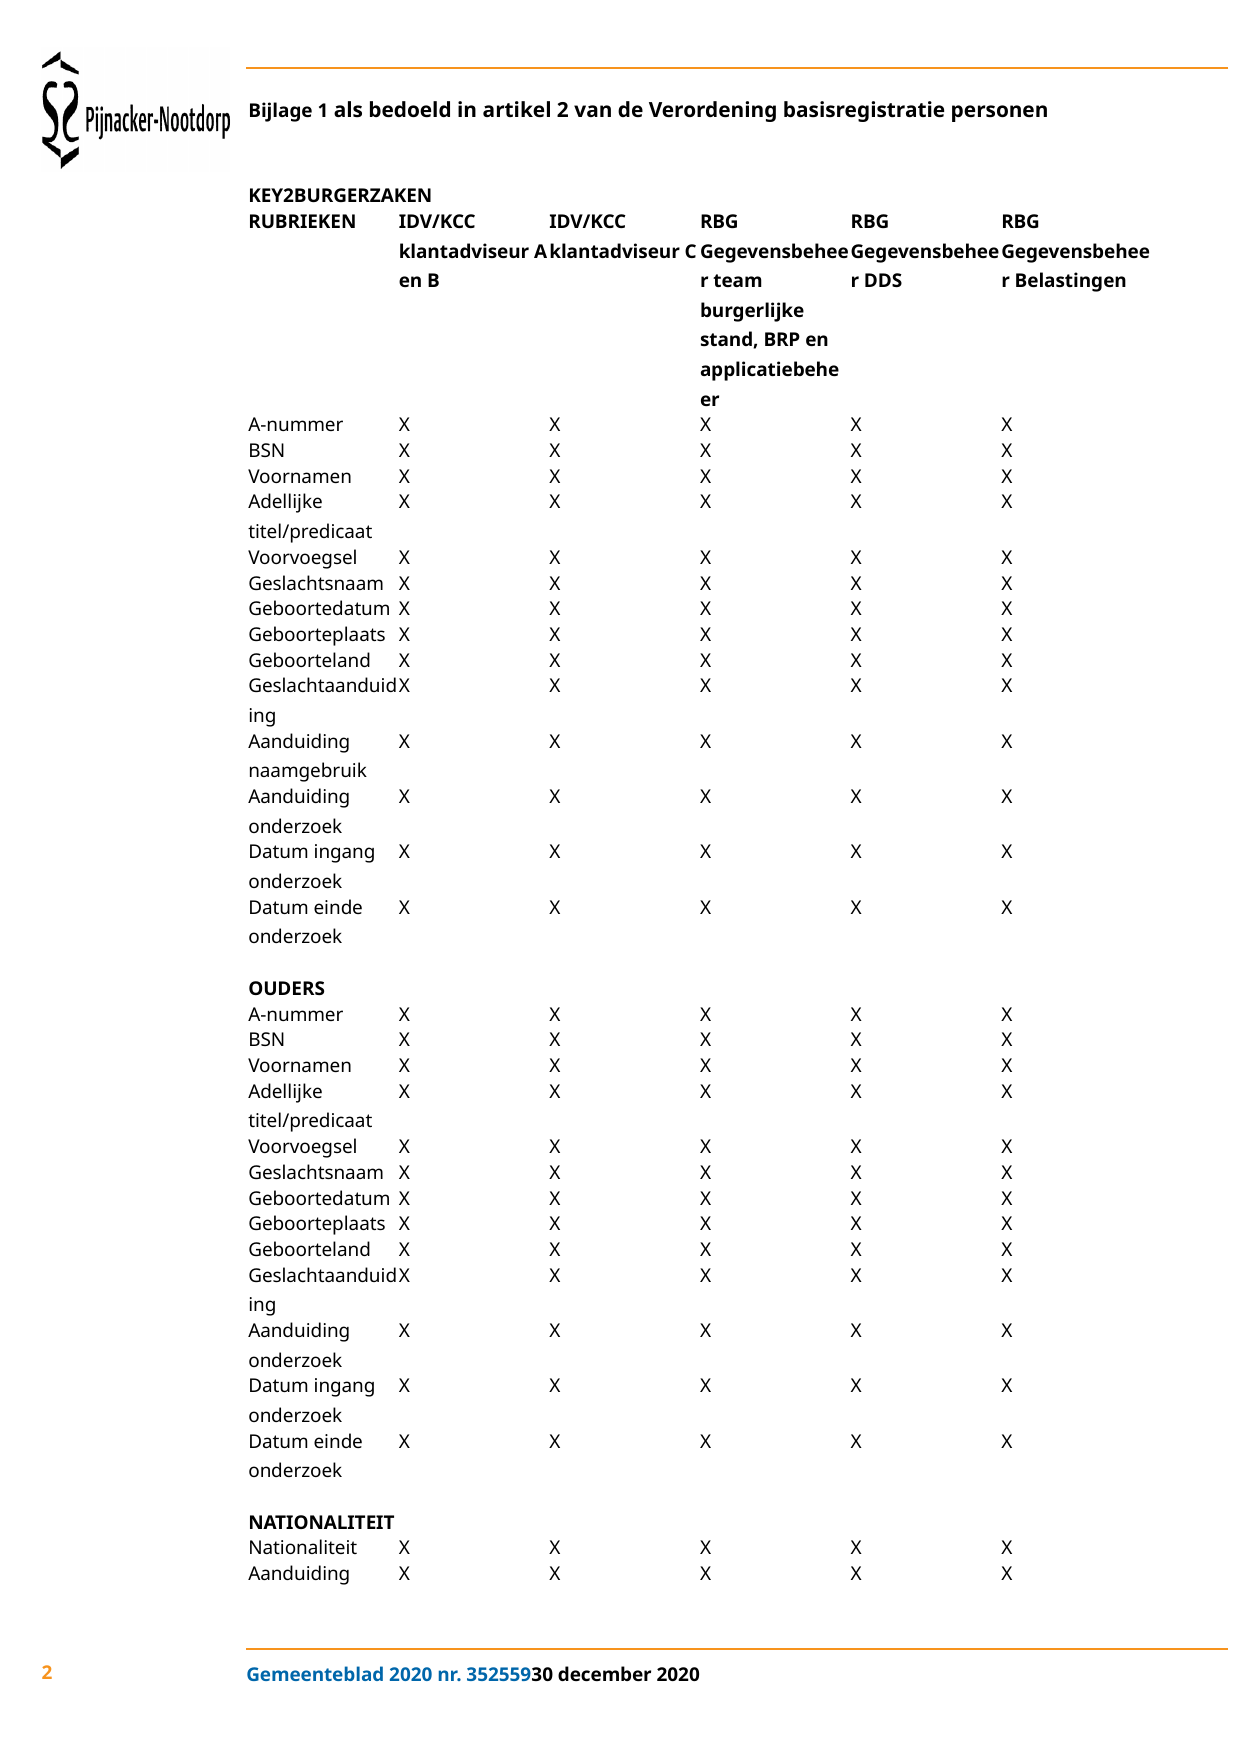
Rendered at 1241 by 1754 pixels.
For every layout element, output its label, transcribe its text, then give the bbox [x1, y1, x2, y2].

table_cell X [850, 1052, 1001, 1078]
table_cell X [1001, 463, 1152, 489]
table_cell X [700, 1236, 850, 1262]
table_cell X [1001, 1317, 1152, 1372]
table_cell X [399, 1185, 549, 1210]
table_cell X [850, 673, 1001, 728]
table_cell X [1001, 1078, 1152, 1133]
table_cell X [1001, 1560, 1152, 1586]
table_cell X [399, 1236, 549, 1262]
table_cell X [850, 1560, 1001, 1586]
table_cell X [549, 570, 700, 596]
table_cell [700, 975, 850, 1001]
table_cell X [399, 839, 549, 894]
table_cell X [399, 647, 549, 673]
table_cell X [399, 489, 549, 544]
table_cell X [549, 1535, 700, 1560]
table_cell X [549, 596, 700, 621]
table_cell Geslachtsnaam [248, 570, 398, 596]
table_cell X [1001, 1133, 1152, 1159]
table_cell X [399, 1317, 549, 1372]
table_cell X [549, 489, 700, 544]
table_cell Aanduiding naamgebruik [248, 728, 398, 783]
table_cell X [700, 839, 850, 894]
table_cell X [549, 839, 700, 894]
table_cell X [399, 1262, 549, 1317]
table_cell [700, 949, 850, 975]
table_cell X [850, 1317, 1001, 1372]
table_cell [700, 1483, 850, 1509]
table_cell [1001, 1509, 1152, 1534]
table_cell OUDERS [248, 975, 398, 1001]
table_cell X [549, 894, 700, 949]
table_cell X [549, 437, 700, 463]
table_cell X [399, 544, 549, 570]
table_cell Nationaliteit [248, 1535, 398, 1560]
table_cell X [399, 463, 549, 489]
table_cell X [700, 1159, 850, 1185]
table_cell X [549, 463, 700, 489]
table_cell Datum ingang onderzoek [248, 839, 398, 894]
table_header KEY2BURGERZAKEN [248, 183, 1152, 208]
table_cell Voorvoegsel [248, 1133, 398, 1159]
table_cell [248, 949, 398, 975]
table_cell X [700, 1210, 850, 1236]
table_cell X [850, 1159, 1001, 1185]
table_cell Adellijke titel/predicaat [248, 1078, 398, 1133]
table_cell X [1001, 1373, 1152, 1428]
table_cell X [549, 621, 700, 647]
table_cell X [850, 1236, 1001, 1262]
table_cell [850, 975, 1001, 1001]
table_cell X [850, 894, 1001, 949]
table_cell X [850, 596, 1001, 621]
table_cell X [549, 544, 700, 570]
table_cell X [700, 412, 850, 437]
table_cell Aanduiding onderzoek [248, 783, 398, 839]
table_cell X [1001, 1001, 1152, 1026]
table_cell X [1001, 1185, 1152, 1210]
table_cell X [1001, 894, 1152, 949]
table_cell X [850, 1133, 1001, 1159]
table_cell X [549, 647, 700, 673]
table_cell X [700, 1535, 850, 1560]
table_cell X [850, 570, 1001, 596]
table_cell X [1001, 570, 1152, 596]
table_cell X [850, 544, 1001, 570]
table_cell Geboorteplaats [248, 1210, 398, 1236]
table_cell X [1001, 621, 1152, 647]
table_cell X [399, 1535, 549, 1560]
table_cell X [1001, 1052, 1152, 1078]
table_cell X [1001, 1236, 1152, 1262]
table_cell X [1001, 544, 1152, 570]
table_cell X [700, 489, 850, 544]
table_cell X [549, 1317, 700, 1372]
table_cell NATIONALITEIT [248, 1509, 398, 1534]
table_cell X [399, 1052, 549, 1078]
table_cell X [399, 1210, 549, 1236]
table_cell [549, 949, 700, 975]
table_cell X [700, 1373, 850, 1428]
table_cell X [399, 894, 549, 949]
table_cell [850, 949, 1001, 975]
table_cell X [700, 437, 850, 463]
table_cell X [850, 1428, 1001, 1483]
table_cell X [850, 412, 1001, 437]
table_cell X [399, 1133, 549, 1159]
table_cell Geboorteland [248, 1236, 398, 1262]
table_cell [1001, 1483, 1152, 1509]
table_cell [850, 1509, 1001, 1534]
table_cell [399, 1509, 549, 1534]
table_cell Datum einde onderzoek [248, 894, 398, 949]
table_cell X [549, 673, 700, 728]
table_cell X [700, 1026, 850, 1052]
table_cell Aanduiding onderzoek [248, 1317, 398, 1372]
table_cell X [399, 673, 549, 728]
table_cell X [399, 621, 549, 647]
table_cell X [549, 1210, 700, 1236]
table_cell X [399, 412, 549, 437]
table_cell X [399, 728, 549, 783]
table_cell X [700, 1052, 850, 1078]
table_cell X [700, 1428, 850, 1483]
table_cell [399, 1483, 549, 1509]
table_cell X [700, 647, 850, 673]
table_cell X [399, 1078, 549, 1133]
table_cell X [700, 1133, 850, 1159]
table_cell X [549, 1560, 700, 1586]
table_cell X [700, 463, 850, 489]
table_cell [1001, 975, 1152, 1001]
table_cell Geslachtaanduiding [248, 673, 398, 728]
table_cell Datum einde onderzoek [248, 1428, 398, 1483]
table_cell X [700, 570, 850, 596]
table_cell X [549, 1026, 700, 1052]
table_cell X [1001, 489, 1152, 544]
table_cell X [1001, 839, 1152, 894]
table_cell X [549, 1185, 700, 1210]
table_cell X [1001, 1428, 1152, 1483]
table_cell X [399, 1560, 549, 1586]
table_cell X [399, 596, 549, 621]
table_cell [549, 975, 700, 1001]
table_cell X [549, 1001, 700, 1026]
table_cell BSN [248, 1026, 398, 1052]
table_cell X [850, 839, 1001, 894]
table_cell X [399, 1373, 549, 1428]
table_cell X [850, 783, 1001, 839]
table_cell X [850, 1026, 1001, 1052]
table_cell [248, 1483, 398, 1509]
table_cell Geboortedatum [248, 1185, 398, 1210]
table_cell X [399, 1159, 549, 1185]
table_cell X [399, 1001, 549, 1026]
table_cell X [850, 1373, 1001, 1428]
table_cell X [850, 437, 1001, 463]
table_cell Geslachtaanduiding [248, 1262, 398, 1317]
table_cell X [850, 1535, 1001, 1560]
table_cell RUBRIEKEN [248, 208, 398, 412]
table_cell [549, 1483, 700, 1509]
table_cell X [850, 1001, 1001, 1026]
table_cell A-nummer [248, 412, 398, 437]
table_cell Aanduiding [248, 1560, 398, 1586]
table_cell RBG Gegevensbeheer Belastingen [1001, 208, 1152, 412]
table_cell Datum ingang onderzoek [248, 1373, 398, 1428]
table_cell RBG Gegevensbeheer team burgerlijke stand, BRP en applicatiebeheer [700, 208, 850, 412]
table_cell X [549, 783, 700, 839]
table_cell X [399, 570, 549, 596]
table_cell X [1001, 783, 1152, 839]
table_cell A-nummer [248, 1001, 398, 1026]
table_cell X [1001, 596, 1152, 621]
table_cell X [700, 1317, 850, 1372]
table_cell X [549, 1078, 700, 1133]
table_cell X [700, 1001, 850, 1026]
table_cell X [850, 647, 1001, 673]
table_cell X [399, 1026, 549, 1052]
table_cell X [850, 1185, 1001, 1210]
text Bijlage 1 als bedoeld in artikel 2 van de Verordening basisregistratie personen [248, 95, 1152, 123]
table_cell X [1001, 647, 1152, 673]
table_cell X [549, 1428, 700, 1483]
table_cell RBG Gegevensbeheer DDS [850, 208, 1001, 412]
table_cell [850, 1483, 1001, 1509]
table_cell X [549, 1262, 700, 1317]
table_cell Geboortedatum [248, 596, 398, 621]
table_cell X [700, 621, 850, 647]
table_cell X [700, 894, 850, 949]
table_cell X [850, 621, 1001, 647]
table_cell X [399, 437, 549, 463]
table_cell X [850, 1210, 1001, 1236]
table_cell X [700, 728, 850, 783]
table_cell Geboorteplaats [248, 621, 398, 647]
table_cell Voorvoegsel [248, 544, 398, 570]
table_cell X [399, 783, 549, 839]
table_cell X [700, 1078, 850, 1133]
table_cell X [549, 1159, 700, 1185]
table_cell X [700, 544, 850, 570]
table_cell Geboorteland [248, 647, 398, 673]
table_cell Voornamen [248, 1052, 398, 1078]
table_cell X [549, 1236, 700, 1262]
table_cell X [1001, 1026, 1152, 1052]
table_cell [1001, 949, 1152, 975]
table_cell [700, 1509, 850, 1534]
table_cell [399, 949, 549, 975]
table_cell X [549, 1133, 700, 1159]
table_cell X [549, 1373, 700, 1428]
table_cell X [1001, 1159, 1152, 1185]
table_cell X [1001, 728, 1152, 783]
table_cell X [1001, 437, 1152, 463]
table_cell X [1001, 1210, 1152, 1236]
table_cell X [1001, 1535, 1152, 1560]
table_cell X [700, 1185, 850, 1210]
table_cell X [850, 728, 1001, 783]
table_cell X [1001, 673, 1152, 728]
picture [41, 47, 231, 172]
table_cell IDV/KCC klantadviseur C [549, 208, 700, 412]
table_cell Geslachtsnaam [248, 1159, 398, 1185]
table_cell X [549, 1052, 700, 1078]
table_cell X [700, 1262, 850, 1317]
table_cell X [850, 1078, 1001, 1133]
table_cell X [700, 673, 850, 728]
table_cell X [700, 1560, 850, 1586]
table_cell X [549, 412, 700, 437]
table_cell Voornamen [248, 463, 398, 489]
table_cell X [850, 463, 1001, 489]
table_cell [549, 1509, 700, 1534]
table_cell X [850, 1262, 1001, 1317]
table_cell X [399, 1428, 549, 1483]
table_cell [399, 975, 549, 1001]
table_cell X [850, 489, 1001, 544]
table_cell X [1001, 1262, 1152, 1317]
table_cell IDV/KCC klantadviseur A en B [399, 208, 549, 412]
table_cell Adellijke titel/predicaat [248, 489, 398, 544]
table_cell X [1001, 412, 1152, 437]
table_cell X [700, 596, 850, 621]
table_cell X [549, 728, 700, 783]
table_cell X [700, 783, 850, 839]
table_cell BSN [248, 437, 398, 463]
